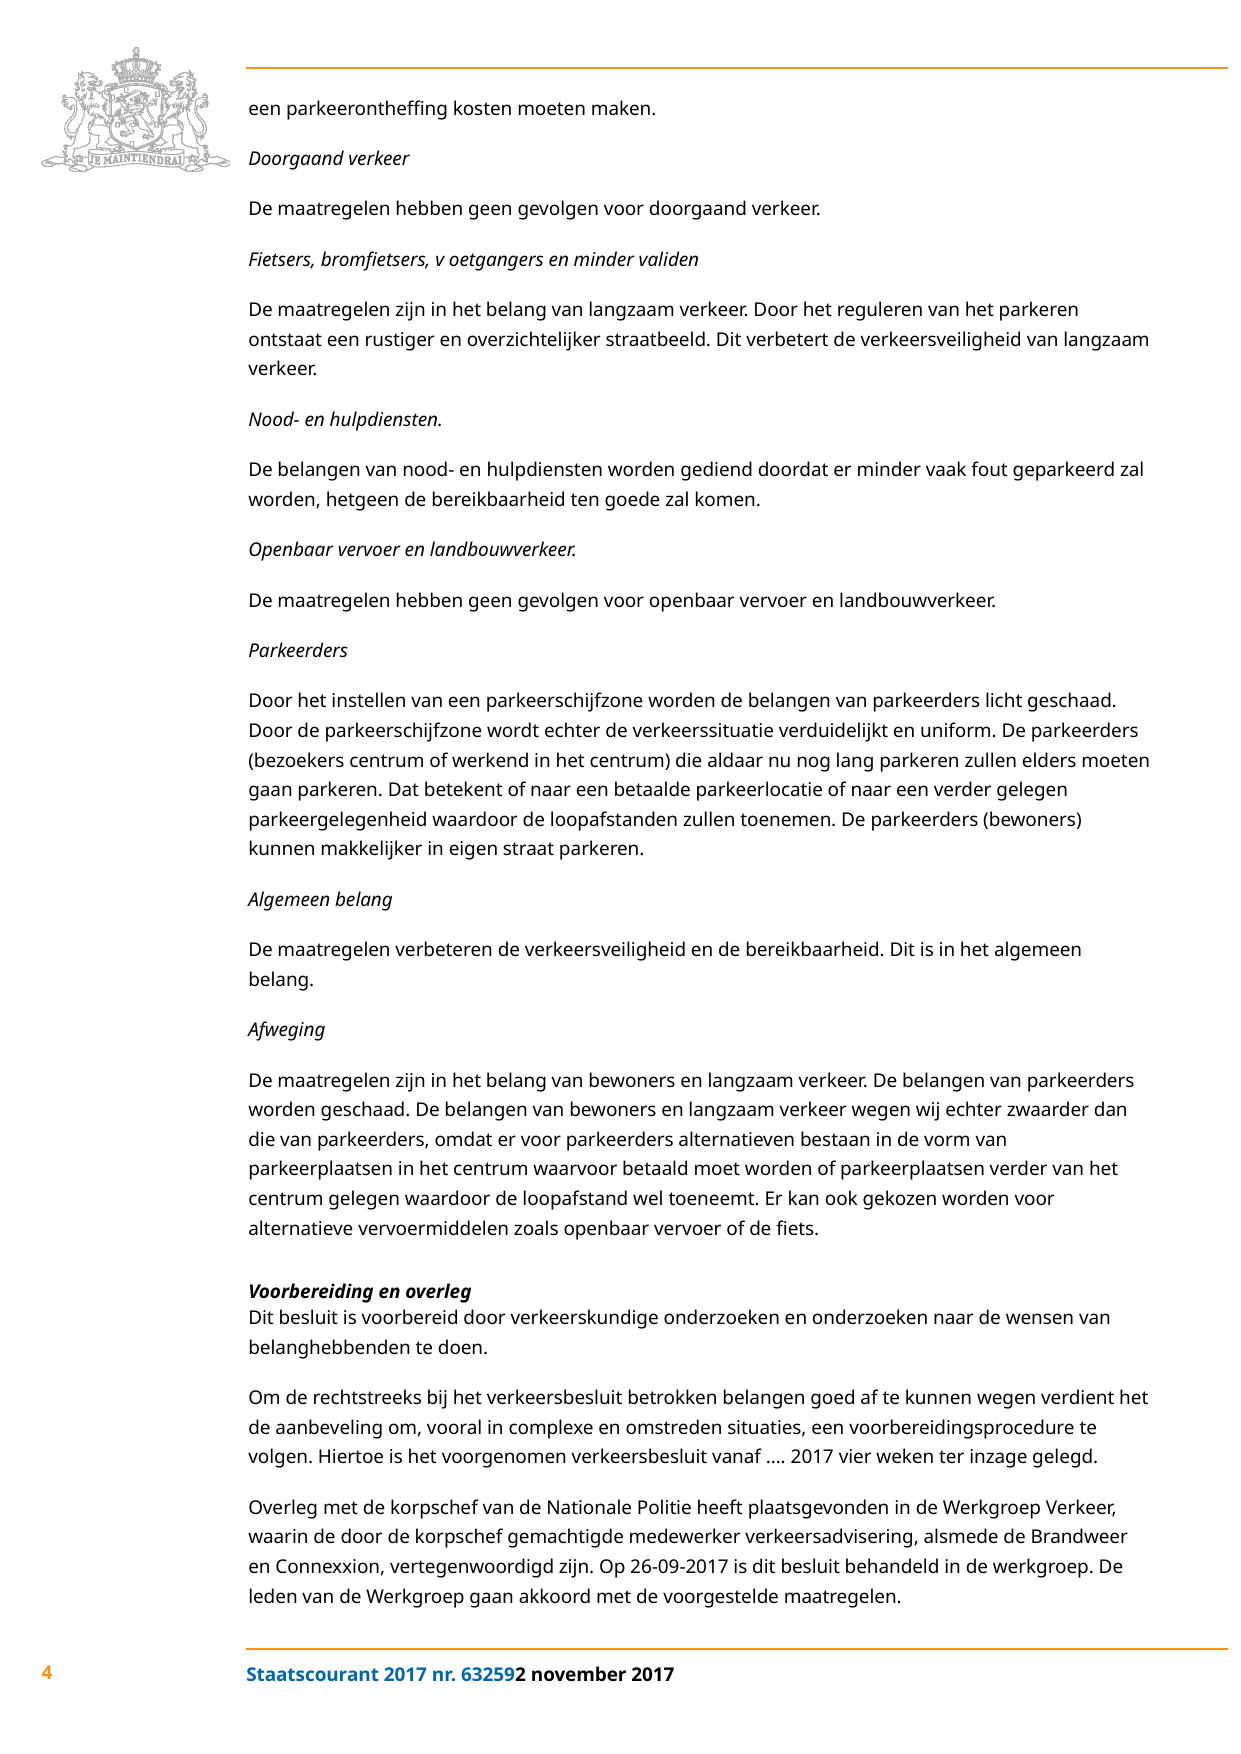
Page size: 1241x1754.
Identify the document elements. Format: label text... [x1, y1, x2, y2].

text Parkeerders [248, 637, 1152, 663]
text een parkeerontheffing kosten moeten maken. [248, 95, 1152, 121]
text Algemeen belang [248, 886, 1152, 912]
text De maatregelen hebben geen gevolgen voor doorgaand verkeer. [248, 196, 1152, 221]
text Doorgaand verkeer [248, 145, 1152, 171]
text Door het instellen van een parkeerschijfzone worden de belangen van parkeerders licht geschaad. Door de parkeerschijfzone wordt echter de verkeerssituatie verduidelijkt en uniform. De parkeerders (bezoekers centrum of werkend in het centrum) die aldaar nu nog lang parkeren zullen elders moeten gaan parkeren. Dat betekent of naar een betaalde parkeerlocatie of naar een verder gelegen parkeergelegenheid waardoor de loopafstanden zullen toenemen. De parkeerders (bewoners) kunnen makkelijker in eigen straat parkeren. [248, 688, 1152, 861]
text Fietsers, bromfietsers, v oetgangers en minder validen [248, 246, 1152, 272]
picture [41, 47, 231, 172]
text De maatregelen zijn in het belang van langzaam verkeer. Door het reguleren van het parkeren ontstaat een rustiger en overzichtelijker straatbeeld. Dit verbetert de verkeersveiligheid van langzaam verkeer. [248, 296, 1152, 381]
text Afweging [248, 1016, 1152, 1042]
text Voorbereiding en overleg [248, 1279, 1152, 1304]
text Dit besluit is voorbereid door verkeerskundige onderzoeken en onderzoeken naar de wensen van belanghebbenden te doen. [248, 1304, 1152, 1360]
text Om de rechtstreeks bij het verkeersbesluit betrokken belangen goed af te kunnen wegen verdient het de aanbeveling om, vooral in complexe en omstreden situaties, een voorbereidingsprocedure te volgen. Hiertoe is het voorgenomen verkeersbesluit vanaf …. 2017 vier weken ter inzage gelegd. [248, 1384, 1152, 1469]
text De belangen van nood- en hulpdiensten worden gediend doordat er minder vaak fout geparkeerd zal worden, hetgeen de bereikbaarheid ten goede zal komen. [248, 456, 1152, 512]
text De maatregelen verbeteren de verkeersveiligheid en de bereikbaarheid. Dit is in het algemeen belang. [248, 936, 1152, 992]
text Overleg met de korpschef van de Nationale Politie heeft plaatsgevonden in de Werkgroep Verkeer, waarin de door de korpschef gemachtigde medewerker verkeersadvisering, alsmede de Brandweer en Connexxion, vertegenwoordigd zijn. Op 26-09-2017 is dit besluit behandeld in de werkgroep. De leden van de Werkgroep gaan akkoord met de voorgestelde maatregelen. [248, 1494, 1152, 1608]
text De maatregelen hebben geen gevolgen voor openbaar vervoer en landbouwverkeer. [248, 587, 1152, 613]
text Openbaar vervoer en landbouwverkeer. [248, 536, 1152, 562]
text De maatregelen zijn in het belang van bewoners en langzaam verkeer. De belangen van parkeerders worden geschaad. De belangen van bewoners en langzaam verkeer wegen wij echter zwaarder dan die van parkeerders, omdat er voor parkeerders alternatieven bestaan in de vorm van parkeerplaatsen in het centrum waarvoor betaald moet worden of parkeerplaatsen verder van het centrum gelegen waardoor de loopafstand wel toeneemt. Er kan ook gekozen worden voor alternatieve vervoermiddelen zoals openbaar vervoer of de fiets. [248, 1067, 1152, 1241]
text Nood- en hulpdiensten. [248, 406, 1152, 432]
